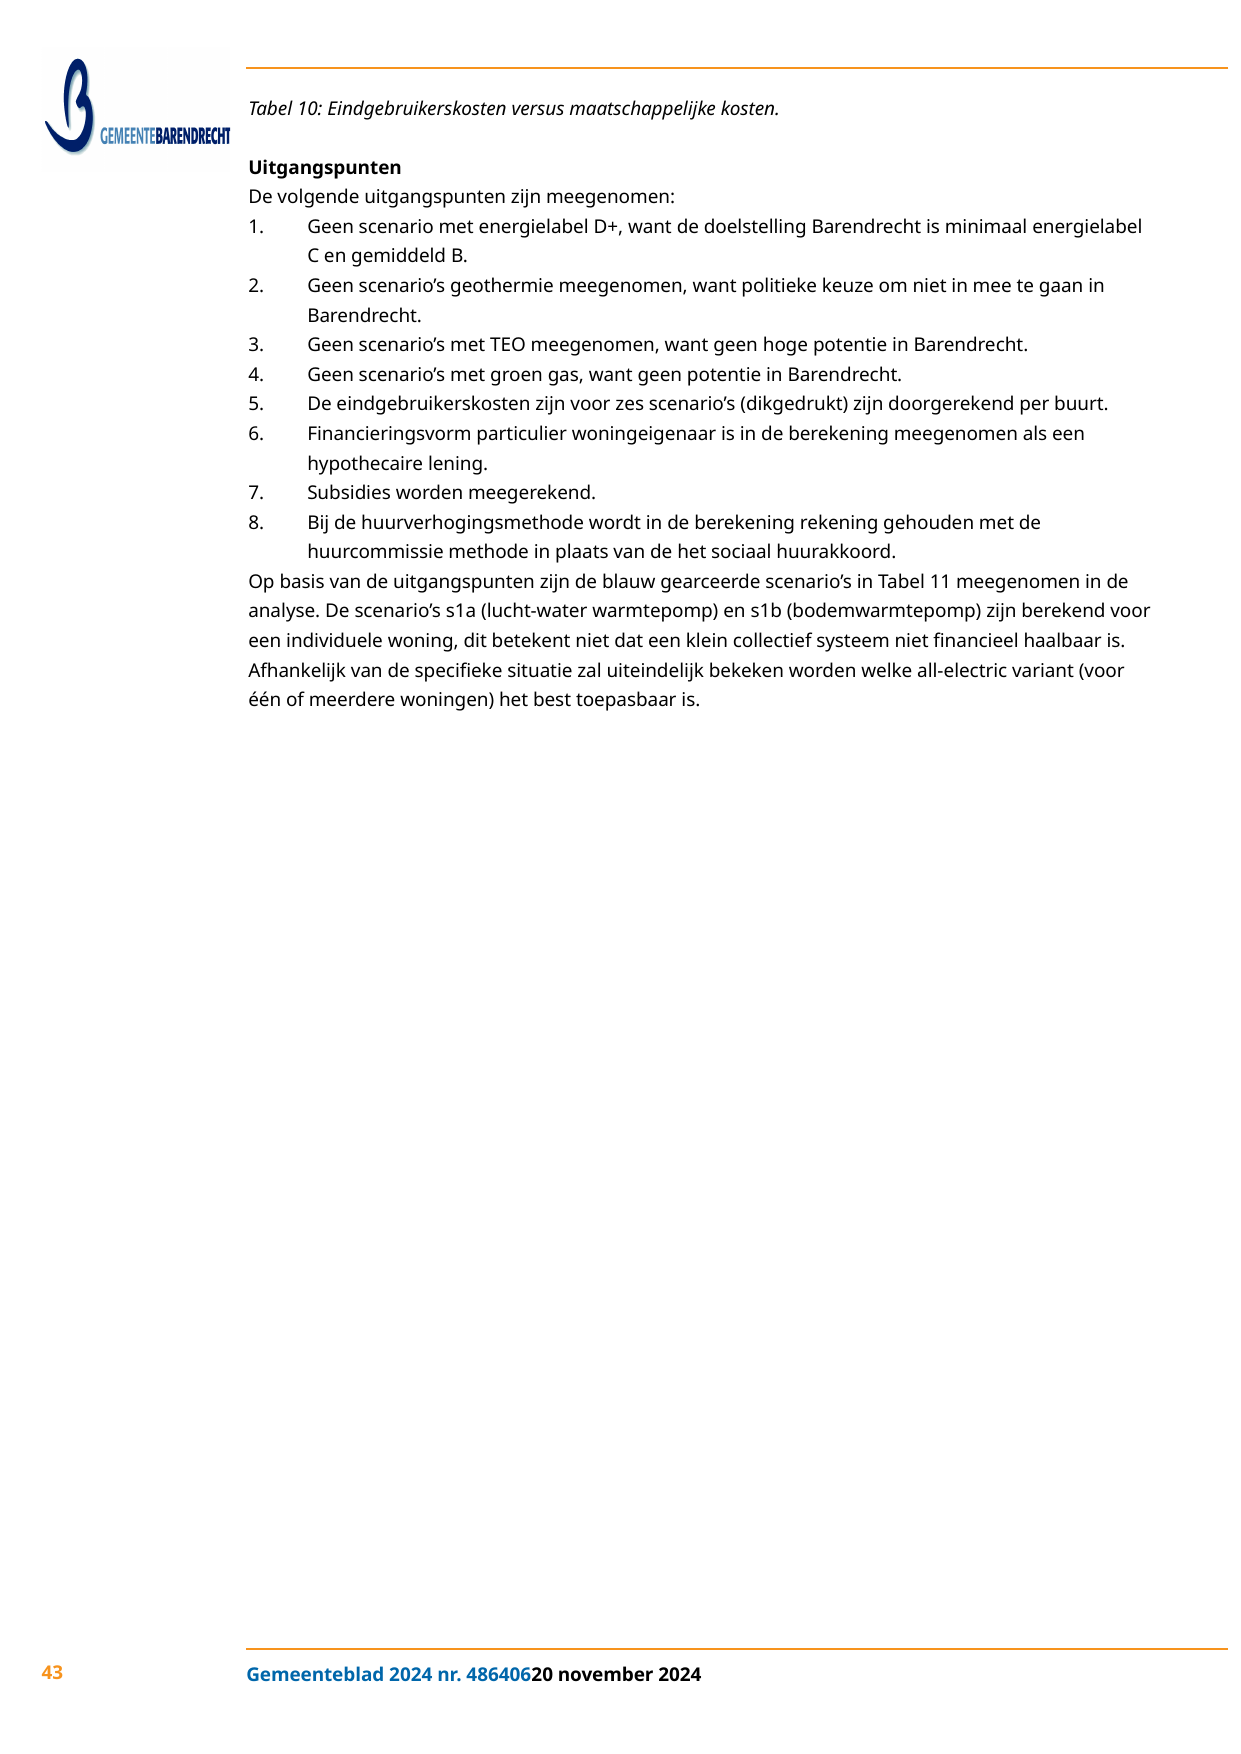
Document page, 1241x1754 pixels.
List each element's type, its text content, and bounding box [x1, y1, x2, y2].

list Geen scenario’s met groen gas, want geen potentie in Barendrecht. [248, 361, 1152, 387]
text Tabel 10: Eindgebruikerskosten versus maatschappelijke kosten. [248, 95, 1152, 121]
text De volgende uitgangspunten zijn meegenomen: [248, 183, 1152, 209]
text Uitgangspunten [248, 154, 1152, 180]
list Geen scenario’s geothermie meegenomen, want politieke keuze om niet in mee te gaan in Barendrecht. [248, 272, 1152, 328]
list Geen scenario’s met TEO meegenomen, want geen hoge potentie in Barendrecht. [248, 331, 1152, 357]
list Subsidies worden meegerekend. [248, 479, 1152, 505]
list De eindgebruikerskosten zijn voor zes scenario’s (dikgedrukt) zijn doorgerekend per buurt. [248, 391, 1152, 416]
text Op basis van de uitgangspunten zijn de blauw gearceerde scenario’s in Tabel 11 meegenomen in de analyse. De scenario’s s1a (lucht-water warmtepomp) en s1b (bodemwarmtepomp) zijn berekend voor een individuele woning, dit betekent niet dat een klein collectief systeem niet financieel haalbaar is. Afhankelijk van de specifieke situatie zal uiteindelijk bekeken worden welke all-electric variant (voor één of meerdere woningen) het best toepasbaar is. [248, 568, 1152, 712]
list Geen scenario met energielabel D+, want de doelstelling Barendrecht is minimaal energielabel C en gemiddeld B. [248, 213, 1152, 268]
list Financieringsvorm particulier woningeigenaar is in de berekening meegenomen als een hypothecaire lening. [248, 420, 1152, 476]
picture [41, 47, 231, 172]
list Bij de huurverhogingsmethode wordt in de berekening rekening gehouden met de huurcommissie methode in plaats van de het sociaal huurakkoord. [248, 509, 1152, 564]
